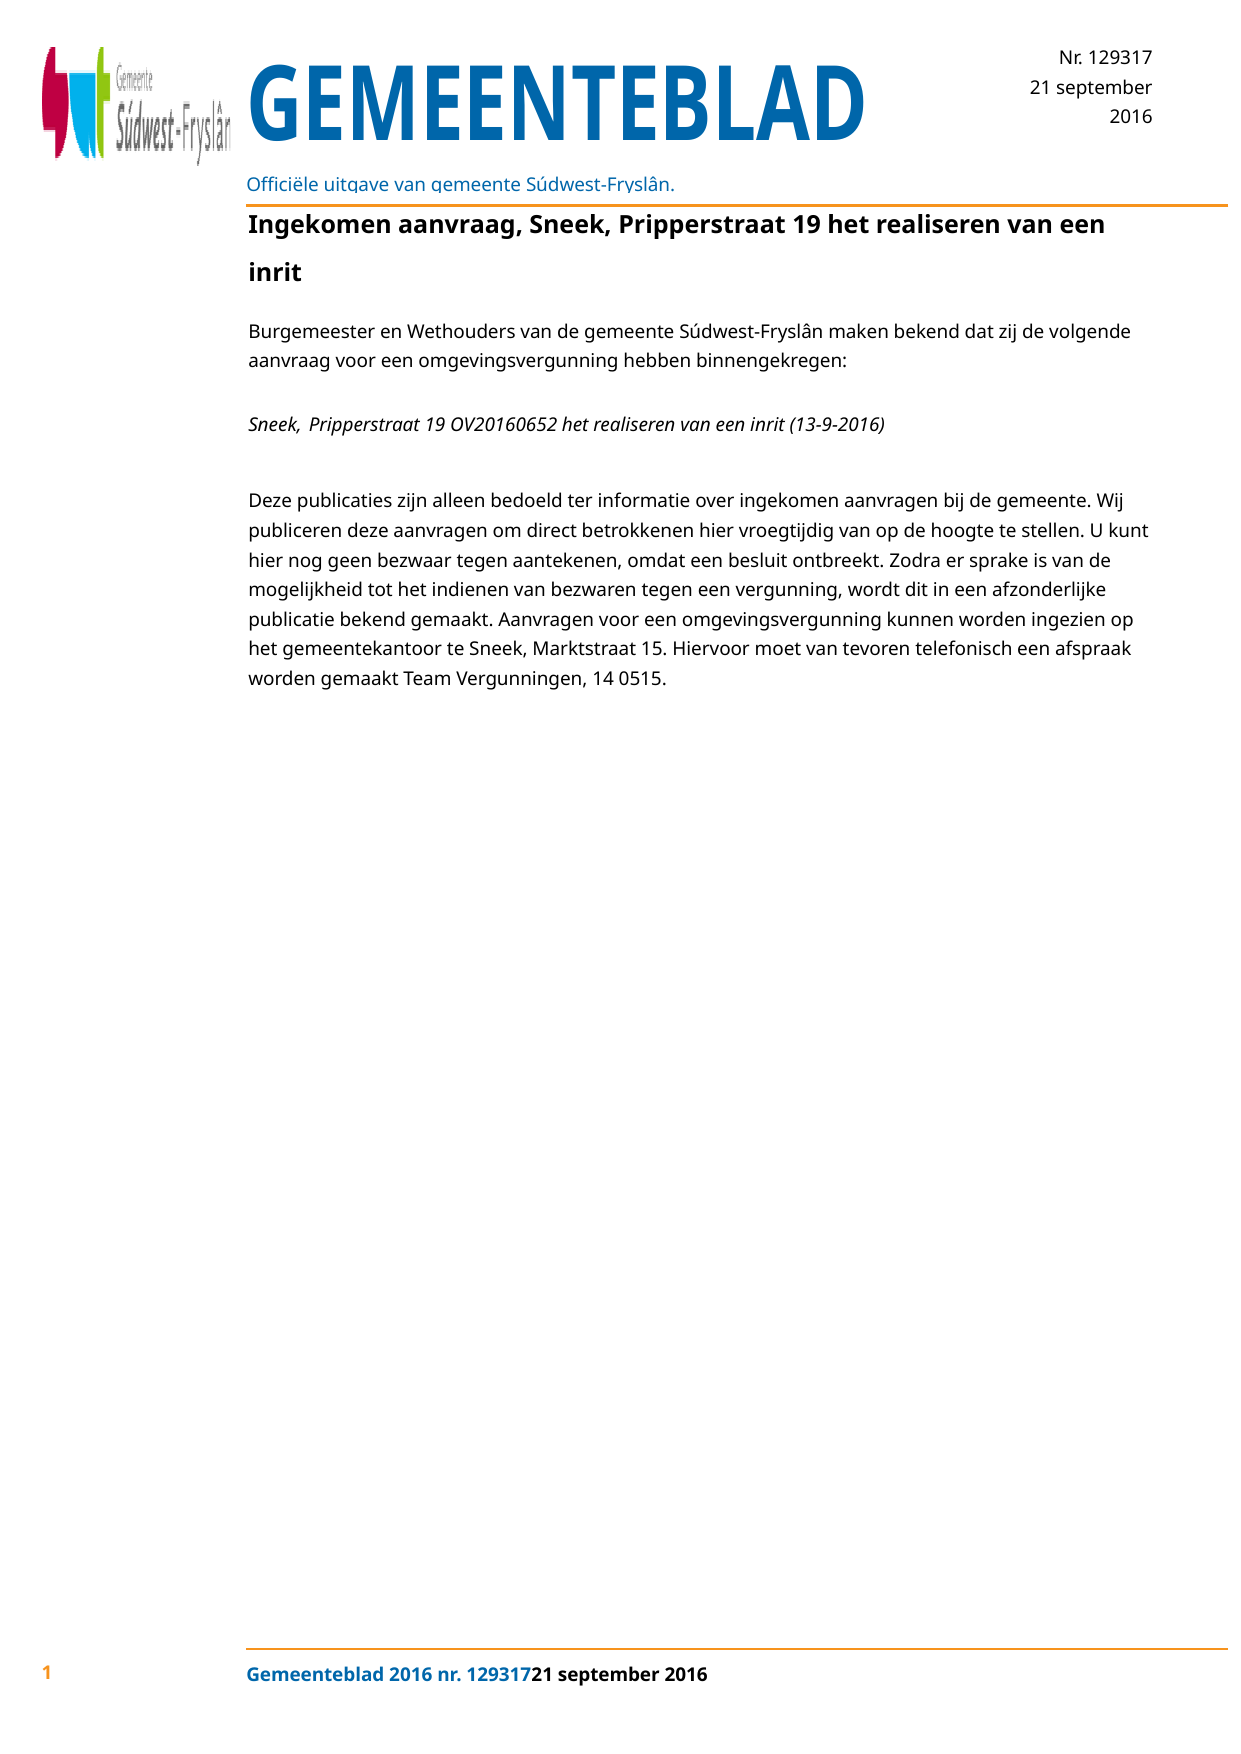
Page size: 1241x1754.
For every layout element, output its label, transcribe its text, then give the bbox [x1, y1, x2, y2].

text Burgemeester en Wethouders van de gemeente Súdwest-Fryslân maken bekend dat zij de volgende aanvraag voor een omgevingsvergunning hebben binnengekregen: [248, 318, 1152, 373]
text Deze publicaties zijn alleen bedoeld ter informatie over ingekomen aanvragen bij de gemeente. Wij publiceren deze aanvragen om direct betrokkenen hier vroegtijdig van op de hoogte te stellen. U kunt hier nog geen bezwaar tegen aantekenen, omdat een besluit ontbreekt. Zodra er sprake is van de mogelijkheid tot het indienen van bezwaren tegen een vergunning, wordt dit in een afzonderlijke publicatie bekend gemaakt. Aanvragen voor een omgevingsvergunning kunnen worden ingezien op het gemeentekantoor te Sneek, Marktstraat 15. Hiervoor moet van tevoren telefonisch een afspraak worden gemaakt Team Vergunningen, 14 0515. [248, 488, 1152, 691]
picture [41, 47, 231, 172]
text Ingekomen aanvraag, Sneek, Pripperstraat 19 het realiseren van een inrit [248, 207, 1152, 288]
text Sneek, Pripperstraat 19 OV20160652 het realiseren van een inrit (13-9-2016) [248, 411, 1152, 437]
